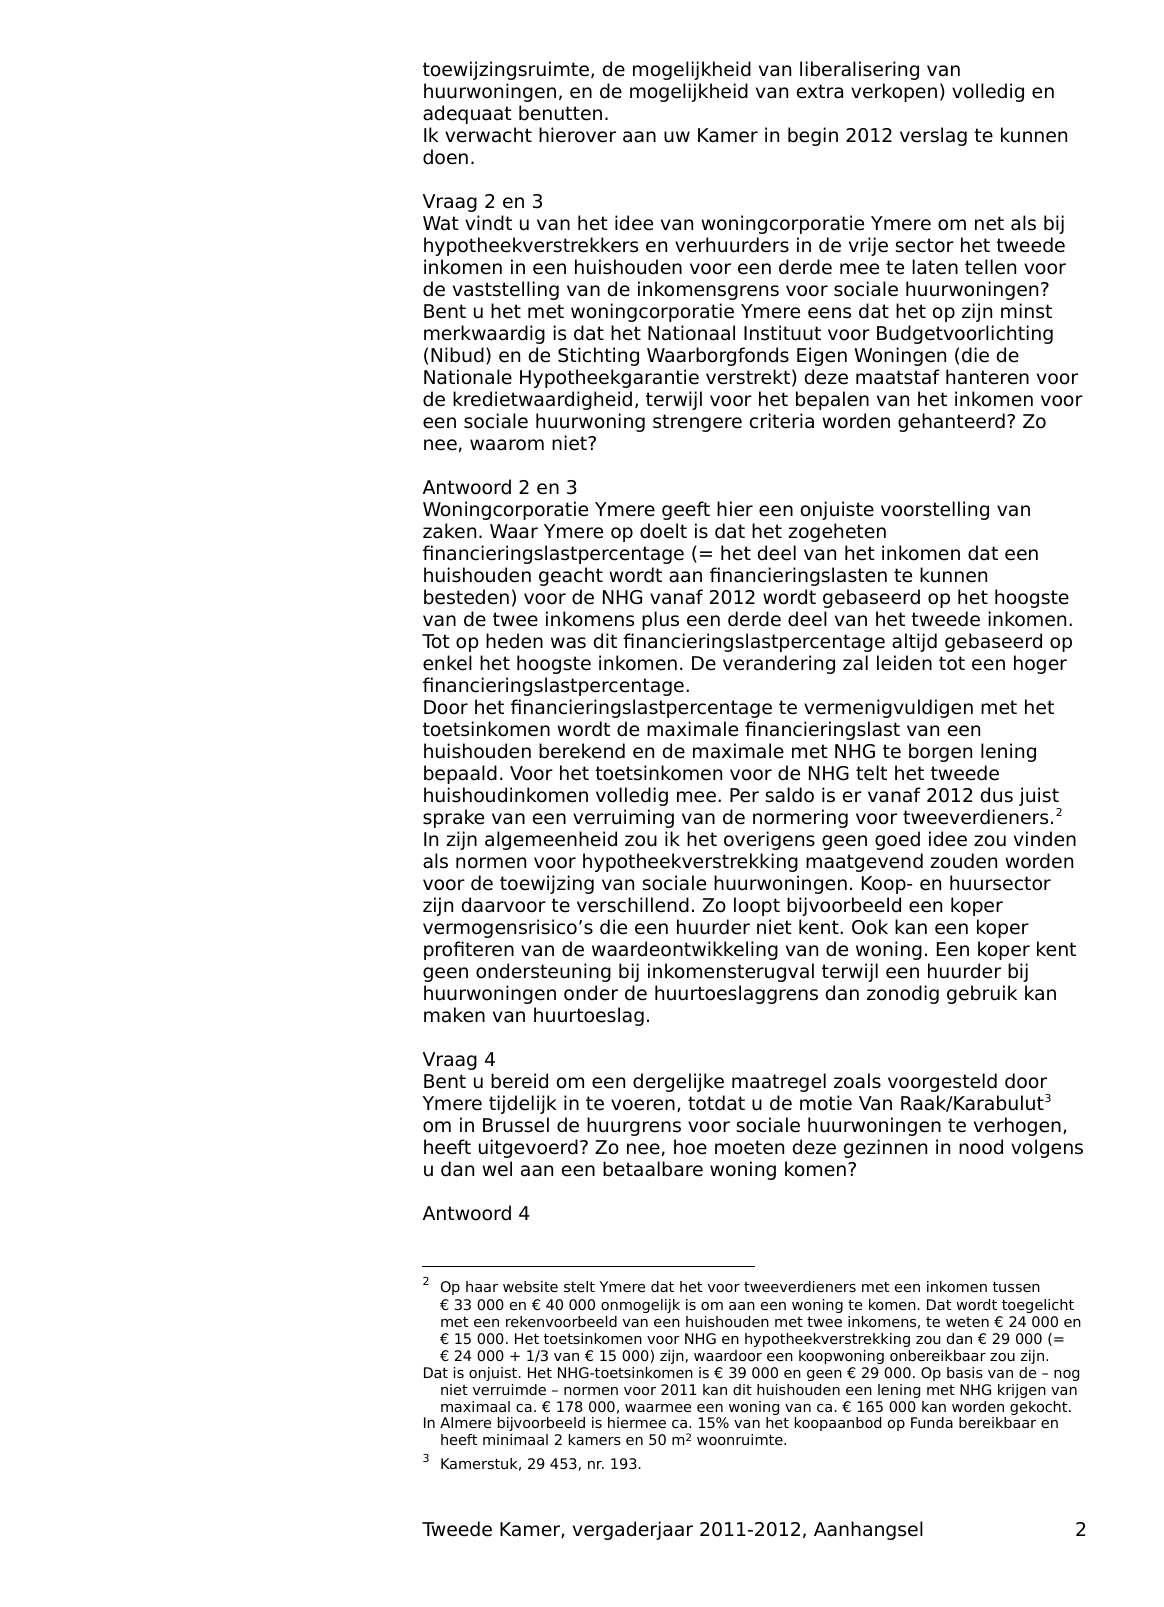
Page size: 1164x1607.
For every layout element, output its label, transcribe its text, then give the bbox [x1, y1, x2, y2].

text toewijzingsruimte, de mogelijkheid van liberalisering van huurwoningen, en de mogelijkheid van extra verkopen) volledig en adequaat benutten. [422, 59, 1087, 125]
text Bent u bereid om een dergelijke maatregel zoals voorgesteld door Ymere tijdelijk in te voeren, totdat u de motie Van Raak/Karabulut om in Brussel de huurgrens voor sociale huurwoningen te verhogen, heeft uitgevoerd? Zo nee, hoe moeten deze gezinnen in nood volgens u dan wel aan een betaalbare woning komen? [422, 1071, 1087, 1181]
text Vraag 4 [422, 1049, 1087, 1071]
text Op haar website stelt Ymere dat het voor tweeverdieners met een inkomen tussen € 33 000 en € 40 000 onmogelijk is om aan een woning te komen. Dat wordt toegelicht met een rekenvoorbeeld van een huishouden met twee inkomens, te weten € 24 000 en € 15 000. Het toetsinkomen voor NHG en hypotheekverstrekking zou dan € 29 000 (= € 24 000 + 1/3 van € 15 000) zijn, waardoor een koopwoning onbereikbaar zou zijn. [422, 1275, 1087, 1365]
text Woningcorporatie Ymere geeft hier een onjuiste voorstelling van zaken. Waar Ymere op doelt is dat het zogeheten financieringslastpercentage (= het deel van het inkomen dat een huishouden geacht wordt aan financieringslasten te kunnen besteden) voor de NHG vanaf 2012 wordt gebaseerd op het hoogste van de twee inkomens plus een derde deel van het tweede inkomen. Tot op heden was dit financieringslastpercentage altijd gebaseerd op enkel het hoogste inkomen. De verandering zal leiden tot een hoger financieringslastpercentage. [422, 499, 1087, 697]
text In zijn algemeenheid zou ik het overigens geen goed idee zou vinden als normen voor hypotheekverstrekking maatgevend zouden worden voor de toewijzing van sociale huurwoningen. Koop- en huursector zijn daarvoor te verschillend. Zo loopt bijvoorbeeld een koper vermogensrisico’s die een huurder niet kent. Ook kan een koper profiteren van de waardeontwikkeling van de woning. Een koper kent geen ondersteuning bij inkomensterugval terwijl een huurder bij huurwoningen onder de huurtoeslaggrens dan zonodig gebruik kan maken van huurtoeslag. [422, 829, 1087, 1027]
text Ik verwacht hierover aan uw Kamer in begin 2012 verslag te kunnen doen. [422, 125, 1087, 169]
text Kamerstuk, 29 453, nr. 193. [422, 1452, 1087, 1474]
text Wat vindt u van het idee van woningcorporatie Ymere om net als bij hypotheekverstrekkers en verhuurders in de vrije sector het tweede inkomen in een huishouden voor een derde mee te laten tellen voor de vaststelling van de inkomensgrens voor sociale huurwoningen? [422, 213, 1087, 301]
text Dat is onjuist. Het NHG-toetsinkomen is € 39 000 en geen € 29 000. Op basis van de – nog niet verruimde – normen voor 2011 kan dit huishouden een lening met NHG krijgen van maximaal ca. € 178 000, waarmee een woning van ca. € 165 000 kan worden gekocht. [422, 1365, 1087, 1416]
text Door het financieringslastpercentage te vermenigvuldigen met het toetsinkomen wordt de maximale financieringslast van een huishouden berekend en de maximale met NHG te borgen lening bepaald. Voor het toetsinkomen voor de NHG telt het tweede huishoudinkomen volledig mee. Per saldo is er vanaf 2012 dus juist sprake van een verruiming van de normering voor tweeverdieners. [422, 697, 1087, 829]
text Antwoord 2 en 3 [422, 477, 1087, 499]
text Antwoord 4 [422, 1203, 1087, 1225]
text Bent u het met woningcorporatie Ymere eens dat het op zijn minst merkwaardig is dat het Nationaal Instituut voor Budgetvoorlichting (Nibud) en de Stichting Waarborgfonds Eigen Woningen (die de Nationale Hypotheekgarantie verstrekt) deze maatstaf hanteren voor de kredietwaardigheid, terwijl voor het bepalen van het inkomen voor een sociale huurwoning strengere criteria worden gehanteerd? Zo nee, waarom niet? [422, 301, 1087, 455]
text In Almere bijvoorbeeld is hiermee ca. 15% van het koopaanbod op Funda bereikbaar en heeft minimaal 2 kamers en 50 m2 woonruimte. [422, 1416, 1087, 1449]
text Vraag 2 en 3 [422, 191, 1087, 213]
